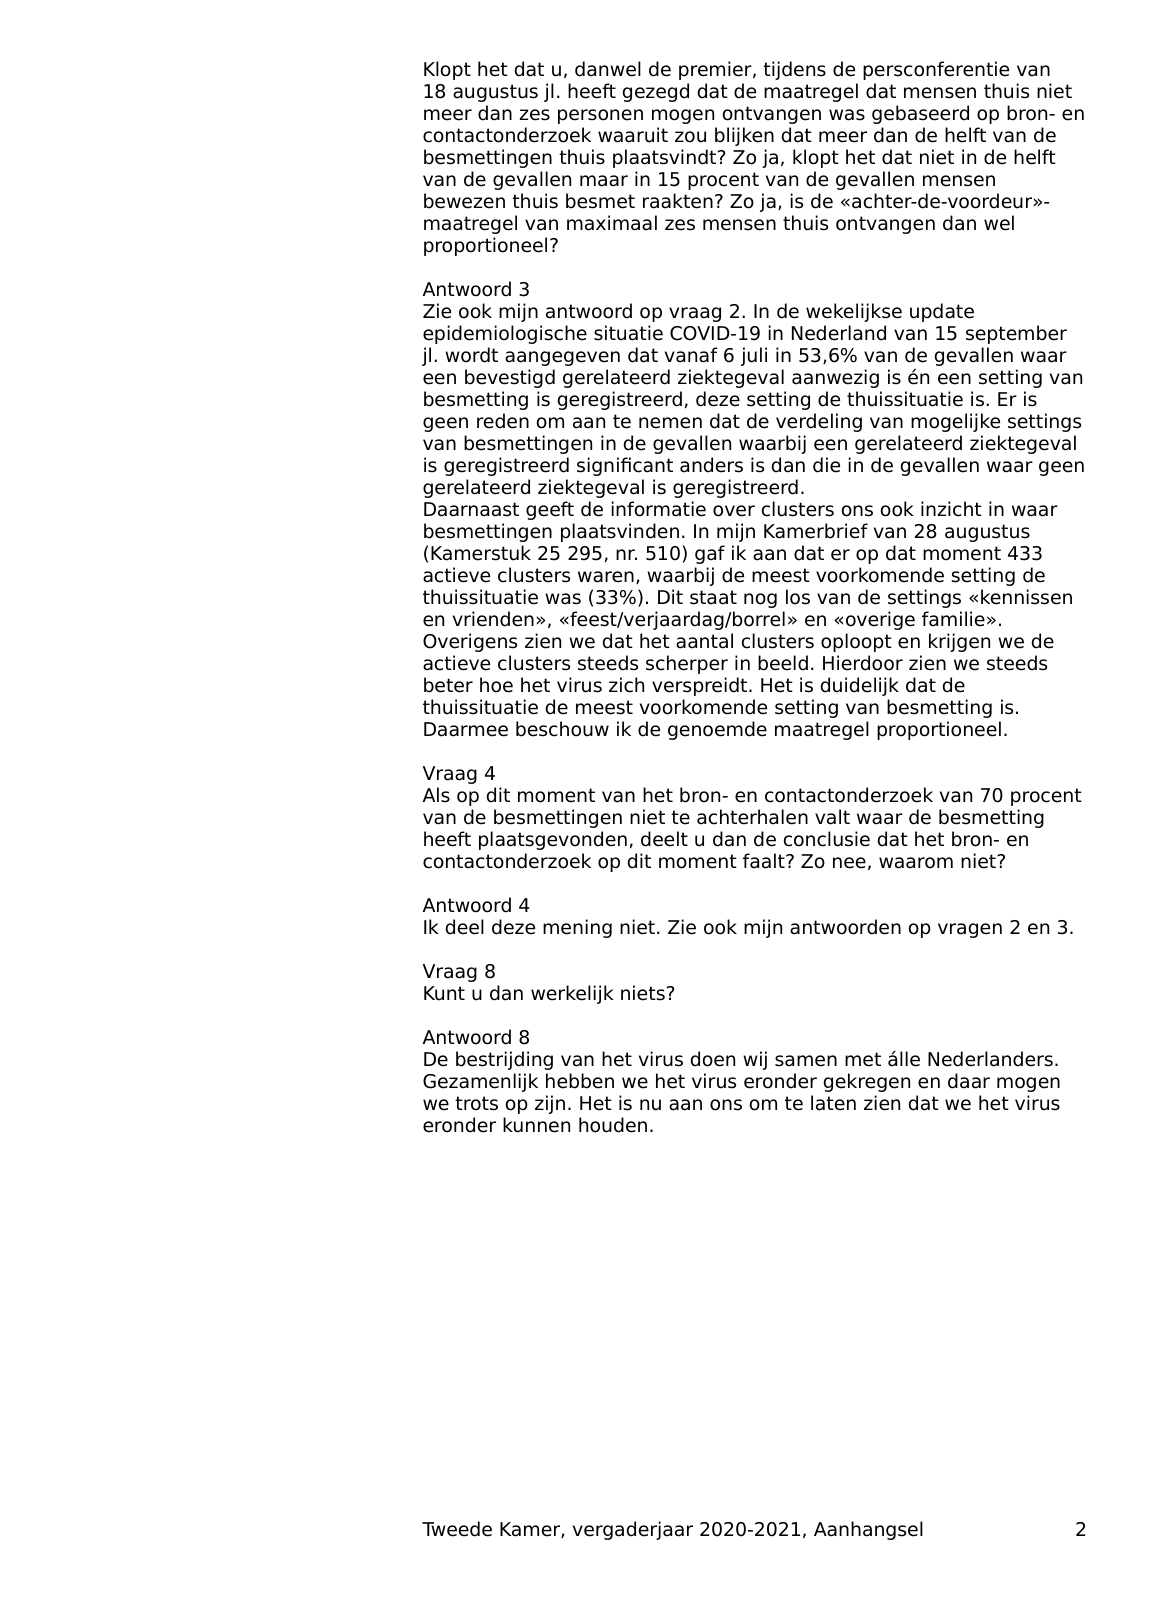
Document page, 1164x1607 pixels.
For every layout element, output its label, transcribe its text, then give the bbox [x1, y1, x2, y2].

text Kunt u dan werkelijk niets? [422, 983, 1087, 1005]
text Antwoord 3 [422, 279, 1087, 301]
text De bestrijding van het virus doen wij samen met álle Nederlanders. Gezamenlijk hebben we het virus eronder gekregen en daar mogen we trots op zijn. Het is nu aan ons om te laten zien dat we het virus eronder kunnen houden. [422, 1049, 1087, 1137]
text Daarnaast geeft de informatie over clusters ons ook inzicht in waar besmettingen plaatsvinden. In mijn Kamerbrief van 28 augustus (Kamerstuk 25 295, nr. 510) gaf ik aan dat er op dat moment 433 actieve clusters waren, waarbij de meest voorkomende setting de thuissituatie was (33%). Dit staat nog los van de settings «kennissen en vrienden», «feest/verjaardag/borrel» en «overige familie». Overigens zien we dat het aantal clusters oploopt en krijgen we de actieve clusters steeds scherper in beeld. Hierdoor zien we steeds beter hoe het virus zich verspreidt. Het is duidelijk dat de thuissituatie de meest voorkomende setting van besmetting is. Daarmee beschouw ik de genoemde maatregel proportioneel. [422, 499, 1087, 741]
text Ik deel deze mening niet. Zie ook mijn antwoorden op vragen 2 en 3. [422, 917, 1087, 939]
text Vraag 4 [422, 763, 1087, 785]
text Antwoord 8 [422, 1027, 1087, 1049]
text Vraag 8 [422, 961, 1087, 983]
text Als op dit moment van het bron- en contactonderzoek van 70 procent van de besmettingen niet te achterhalen valt waar de besmetting heeft plaatsgevonden, deelt u dan de conclusie dat het bron- en contactonderzoek op dit moment faalt? Zo nee, waarom niet? [422, 785, 1087, 873]
text Klopt het dat u, danwel de premier, tijdens de persconferentie van 18 augustus jl. heeft gezegd dat de maatregel dat mensen thuis niet meer dan zes personen mogen ontvangen was gebaseerd op bron- en contactonderzoek waaruit zou blijken dat meer dan de helft van de besmettingen thuis plaatsvindt? Zo ja, klopt het dat niet in de helft van de gevallen maar in 15 procent van de gevallen mensen bewezen thuis besmet raakten? Zo ja, is de «achter-de-voordeur»-maatregel van maximaal zes mensen thuis ontvangen dan wel proportioneel? [422, 59, 1087, 257]
text Antwoord 4 [422, 895, 1087, 917]
text Zie ook mijn antwoord op vraag 2. In de wekelijkse update epidemiologische situatie COVID-19 in Nederland van 15 september jl. wordt aangegeven dat vanaf 6 juli in 53,6% van de gevallen waar een bevestigd gerelateerd ziektegeval aanwezig is én een setting van besmetting is geregistreerd, deze setting de thuissituatie is. Er is geen reden om aan te nemen dat de verdeling van mogelijke settings van besmettingen in de gevallen waarbij een gerelateerd ziektegeval is geregistreerd significant anders is dan die in de gevallen waar geen gerelateerd ziektegeval is geregistreerd. [422, 301, 1087, 499]
